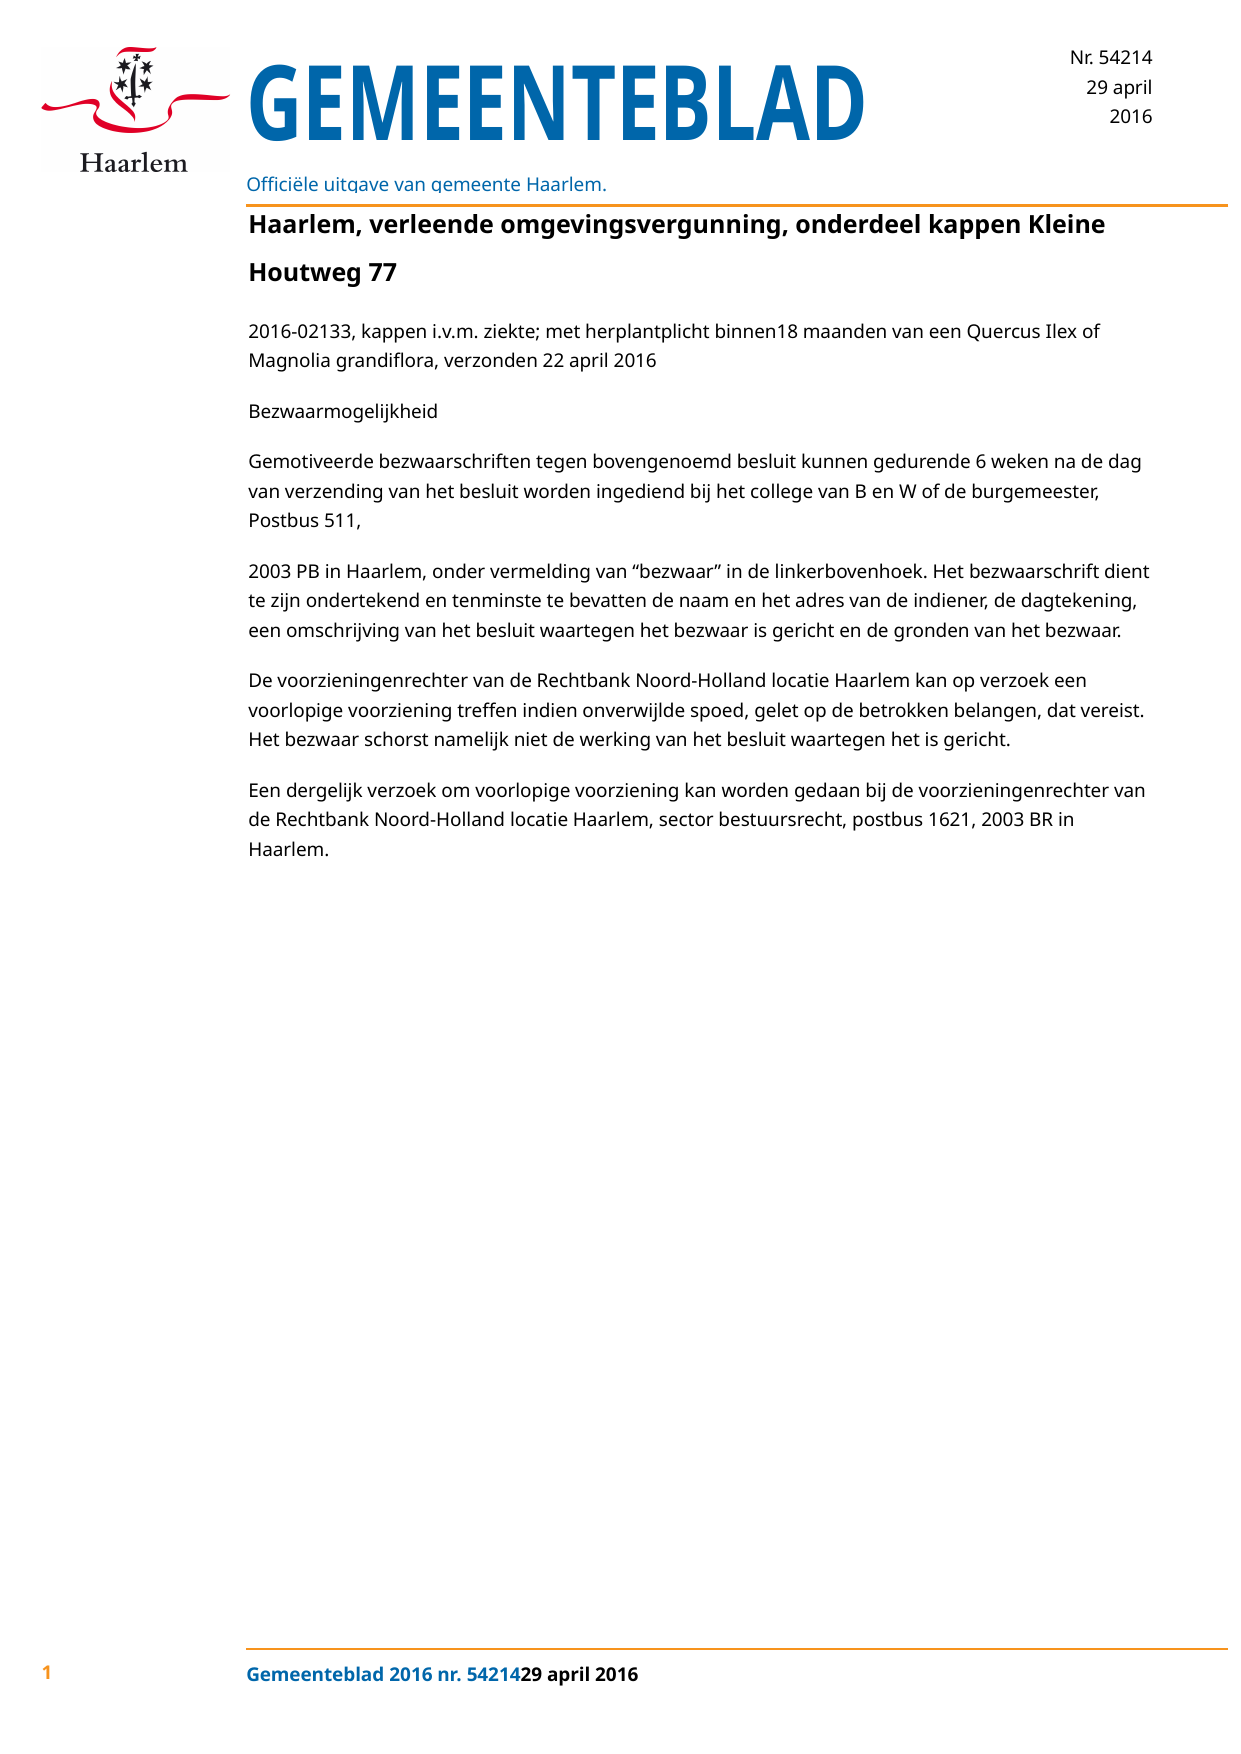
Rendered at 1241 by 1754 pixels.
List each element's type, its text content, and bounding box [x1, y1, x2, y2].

text Gemotiveerde bezwaarschriften tegen bovengenoemd besluit kunnen gedurende 6 weken na de dag van verzending van het besluit worden ingediend bij het college van B en W of de burgemeester, Postbus 511, [248, 448, 1152, 533]
text 2016-02133, kappen i.v.m. ziekte; met herplantplicht binnen18 maanden van een Quercus Ilex of Magnolia grandiflora, verzonden 22 april 2016 [248, 318, 1152, 373]
text 2003 PB in Haarlem, onder vermelding van “bezwaar” in de linkerbovenhoek. Het bezwaarschrift dient te zijn ondertekend en tenminste te bevatten de naam en het adres van de indiener, de dagtekening, een omschrijving van het besluit waartegen het bezwaar is gericht en de gronden van het bezwaar. [248, 558, 1152, 643]
text De voorzieningenrechter van de Rechtbank Noord-Holland locatie Haarlem kan op verzoek een voorlopige voorziening treffen indien onverwijlde spoed, gelet op de betrokken belangen, dat vereist. Het bezwaar schorst namelijk niet de werking van het besluit waartegen het is gericht. [248, 667, 1152, 752]
text Een dergelijk verzoek om voorlopige voorziening kan worden gedaan bij de voorzieningenrechter van de Rechtbank Noord-Holland locatie Haarlem, sector bestuursrecht, postbus 1621, 2003 BR in Haarlem. [248, 777, 1152, 862]
text Haarlem, verleende omgevingsvergunning, onderdeel kappen Kleine Houtweg 77 [248, 207, 1152, 288]
picture [41, 47, 231, 172]
text Bezwaarmogelijkheid [248, 398, 1152, 424]
